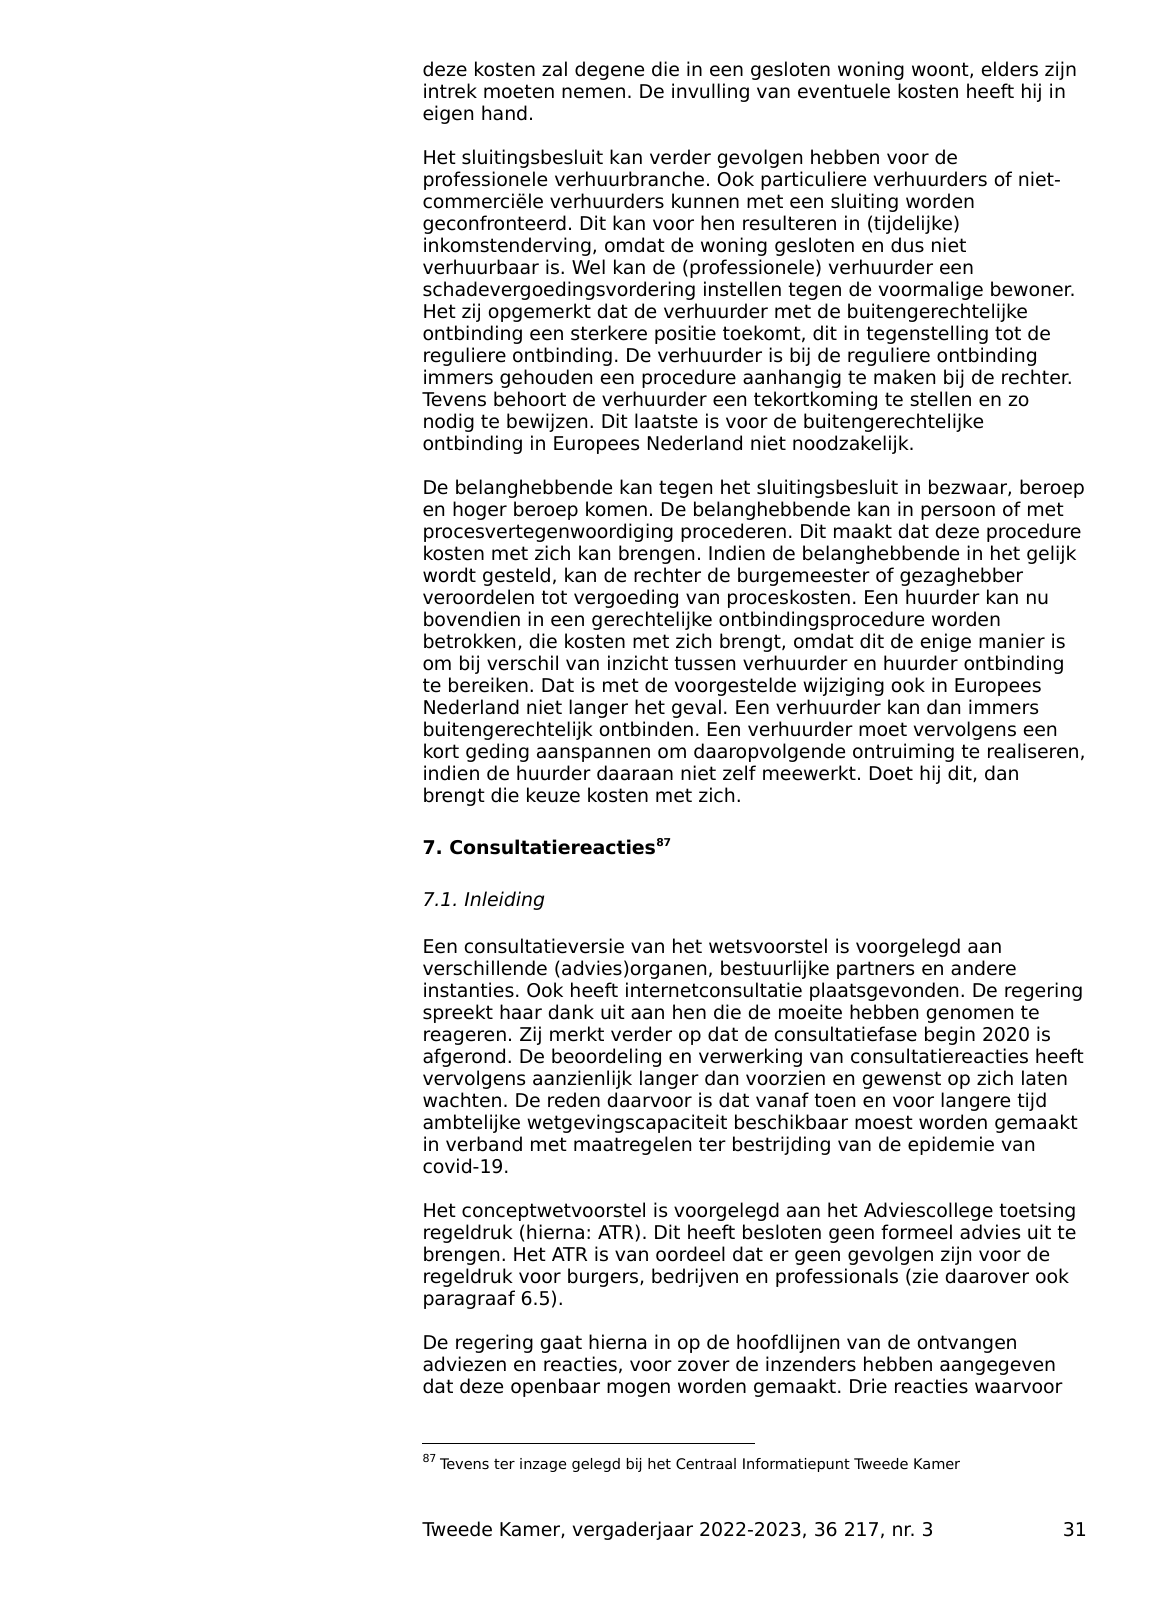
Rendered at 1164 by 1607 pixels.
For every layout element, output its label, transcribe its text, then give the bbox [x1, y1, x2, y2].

text Tevens ter inzage gelegd bij het Centraal Informatiepunt Tweede Kamer [422, 1452, 1087, 1474]
text Het conceptwetvoorstel is voorgelegd aan het Adviescollege toetsing regeldruk (hierna: ATR). Dit heeft besloten geen formeel advies uit te brengen. Het ATR is van oordeel dat er geen gevolgen zijn voor de regeldruk voor burgers, bedrijven en professionals (zie daarover ook paragraaf 6.5). [422, 1200, 1087, 1309]
text deze kosten zal degene die in een gesloten woning woont, elders zijn intrek moeten nemen. De invulling van eventuele kosten heeft hij in eigen hand. [422, 59, 1087, 125]
text Het sluitingsbesluit kan verder gevolgen hebben voor de professionele verhuurbranche. Ook particuliere verhuurders of niet-commerciële verhuurders kunnen met een sluiting worden geconfronteerd. Dit kan voor hen resulteren in (tijdelijke) inkomstenderving, omdat de woning gesloten en dus niet verhuurbaar is. Wel kan de (professionele) verhuurder een schadevergoedingsvordering instellen tegen de voormalige bewoner. Het zij opgemerkt dat de verhuurder met de buitengerechtelijke ontbinding een sterkere positie toekomt, dit in tegenstelling tot de reguliere ontbinding. De verhuurder is bij de reguliere ontbinding immers gehouden een procedure aanhangig te maken bij de rechter. Tevens behoort de verhuurder een tekortkoming te stellen en zo nodig te bewijzen. Dit laatste is voor de buitengerechtelijke ontbinding in Europees Nederland niet noodzakelijk. [422, 147, 1087, 455]
text De regering gaat hierna in op de hoofdlijnen van de ontvangen adviezen en reacties, voor zover de inzenders hebben aangegeven dat deze openbaar mogen worden gemaakt. Drie reacties waarvoor [422, 1332, 1087, 1398]
subtitle 7. Consultatiereacties [422, 837, 1087, 859]
subtitle 7.1. Inleiding [422, 889, 1087, 911]
text De belanghebbende kan tegen het sluitingsbesluit in bezwaar, beroep en hoger beroep komen. De belanghebbende kan in persoon of met procesvertegenwoordiging procederen. Dit maakt dat deze procedure kosten met zich kan brengen. Indien de belanghebbende in het gelijk wordt gesteld, kan de rechter de burgemeester of gezaghebber veroordelen tot vergoeding van proceskosten. Een huurder kan nu bovendien in een gerechtelijke ontbindingsprocedure worden betrokken, die kosten met zich brengt, omdat dit de enige manier is om bij verschil van inzicht tussen verhuurder en huurder ontbinding te bereiken. Dat is met de voorgestelde wijziging ook in Europees Nederland niet langer het geval. Een verhuurder kan dan immers buitengerechtelijk ontbinden. Een verhuurder moet vervolgens een kort geding aanspannen om daaropvolgende ontruiming te realiseren, indien de huurder daaraan niet zelf meewerkt. Doet hij dit, dan brengt die keuze kosten met zich. [422, 477, 1087, 807]
text Een consultatieversie van het wetsvoorstel is voorgelegd aan verschillende (advies)organen, bestuurlijke partners en andere instanties. Ook heeft internetconsultatie plaatsgevonden. De regering spreekt haar dank uit aan hen die de moeite hebben genomen te reageren. Zij merkt verder op dat de consultatiefase begin 2020 is afgerond. De beoordeling en verwerking van consultatiereacties heeft vervolgens aanzienlijk langer dan voorzien en gewenst op zich laten wachten. De reden daarvoor is dat vanaf toen en voor langere tijd ambtelijke wetgevingscapaciteit beschikbaar moest worden gemaakt in verband met maatregelen ter bestrijding van de epidemie van covid-19. [422, 936, 1087, 1177]
